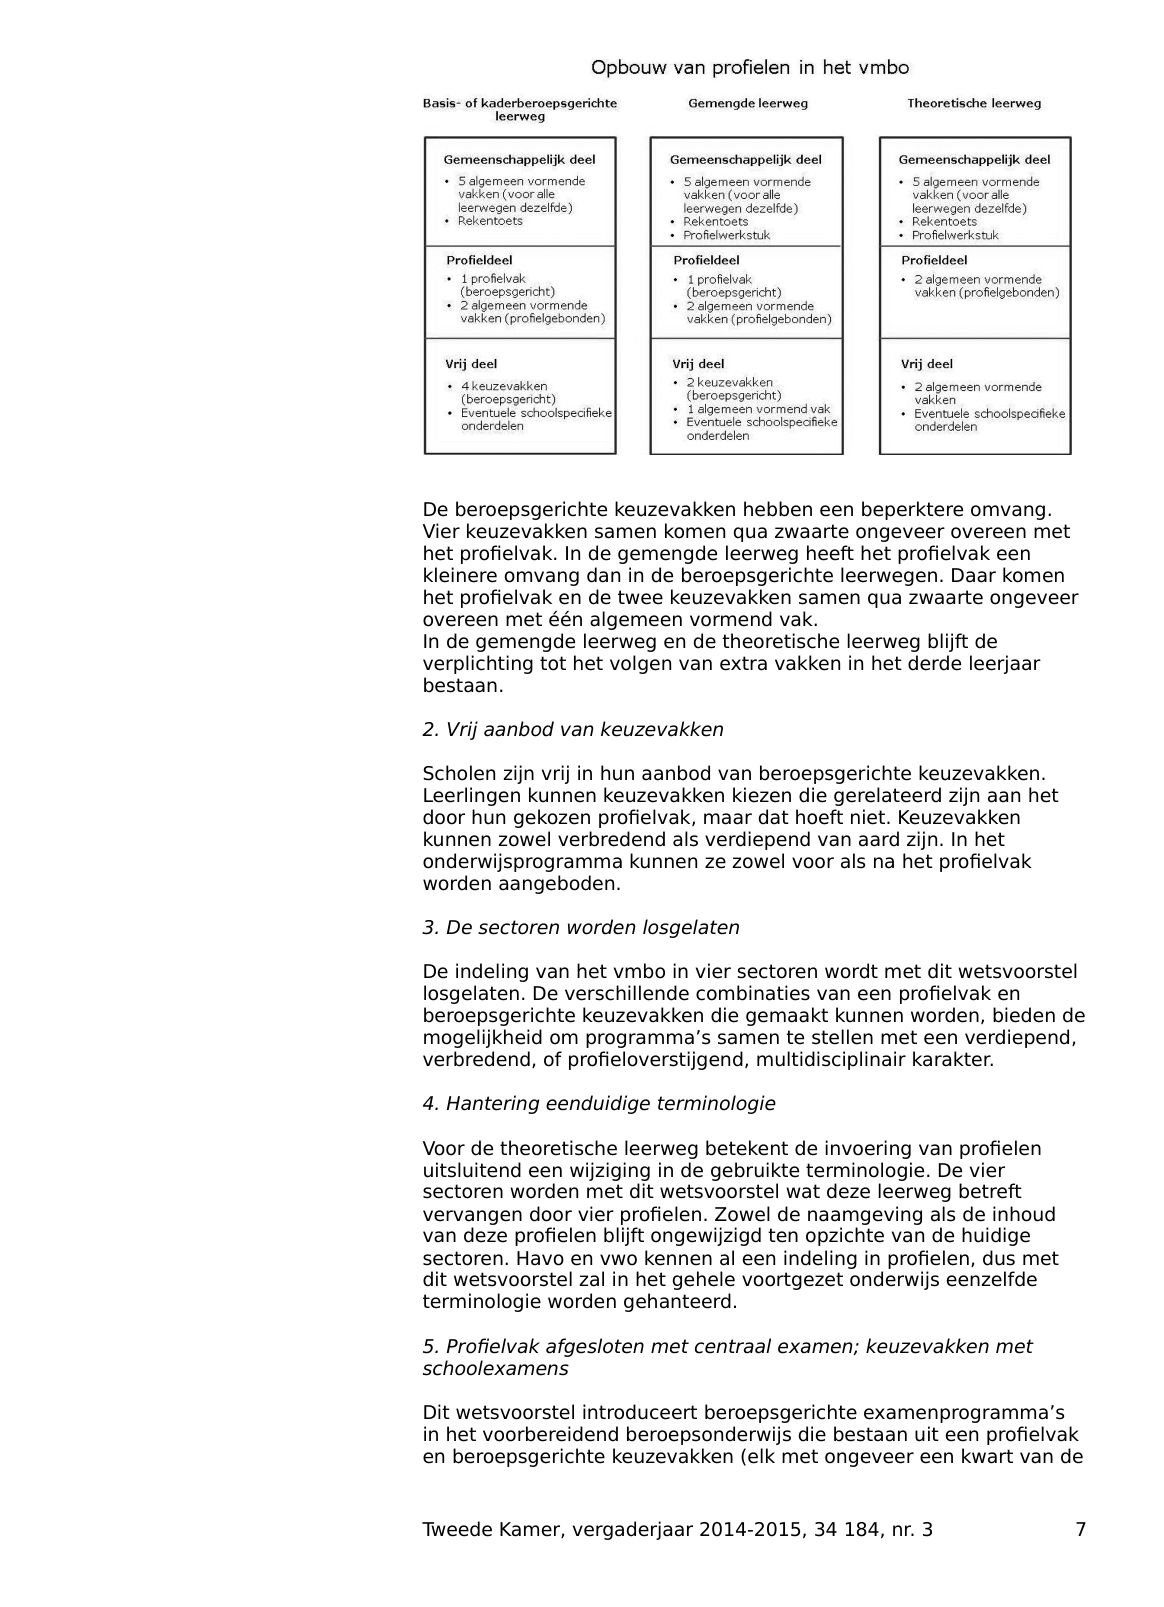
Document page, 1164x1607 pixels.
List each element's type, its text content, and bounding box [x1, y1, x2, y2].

text De indeling van het vmbo in vier sectoren wordt met dit wetsvoorstel losgelaten. De verschillende combinaties van een profielvak en beroepsgerichte keuzevakken die gemaakt kunnen worden, bieden de mogelijkheid om programma’s samen te stellen met een verdiepend, verbredend, of profieloverstijgend, multidisciplinair karakter. [422, 961, 1087, 1071]
subtitle 4. Hantering eenduidige terminologie [422, 1093, 1087, 1115]
picture [422, 59, 1072, 455]
text Scholen zijn vrij in hun aanbod van beroepsgerichte keuzevakken. Leerlingen kunnen keuzevakken kiezen die gerelateerd zijn aan het door hun gekozen profielvak, maar dat hoeft niet. Keuzevakken kunnen zowel verbredend als verdiepend van aard zijn. In het onderwijsprogramma kunnen ze zowel voor als na het profielvak worden aangeboden. [422, 763, 1087, 895]
text De beroepsgerichte keuzevakken hebben een beperktere omvang. Vier keuzevakken samen komen qua zwaarte ongeveer overeen met het profielvak. In de gemengde leerweg heeft het profielvak een kleinere omvang dan in de beroepsgerichte leerwegen. Daar komen het profielvak en de twee keuzevakken samen qua zwaarte ongeveer overeen met één algemeen vormend vak. [422, 499, 1087, 631]
text Dit wetsvoorstel introduceert beroepsgerichte examenprogramma’s in het voorbereidend beroepsonderwijs die bestaan uit een profielvak en beroepsgerichte keuzevakken (elk met ongeveer een kwart van de [422, 1402, 1087, 1468]
text Voor de theoretische leerweg betekent de invoering van profielen uitsluitend een wijziging in de gebruikte terminologie. De vier sectoren worden met dit wetsvoorstel wat deze leerweg betreft vervangen door vier profielen. Zowel de naamgeving als de inhoud van deze profielen blijft ongewijzigd ten opzichte van de huidige sectoren. Havo en vwo kennen al een indeling in profielen, dus met dit wetsvoorstel zal in het gehele voortgezet onderwijs eenzelfde terminologie worden gehanteerd. [422, 1137, 1087, 1313]
text In de gemengde leerweg en de theoretische leerweg blijft de verplichting tot het volgen van extra vakken in het derde leerjaar bestaan. [422, 631, 1087, 697]
subtitle 3. De sectoren worden losgelaten [422, 917, 1087, 939]
subtitle 2. Vrij aanbod van keuzevakken [422, 719, 1087, 741]
subtitle 5. Profielvak afgesloten met centraal examen; keuzevakken met schoolexamens [422, 1336, 1087, 1379]
